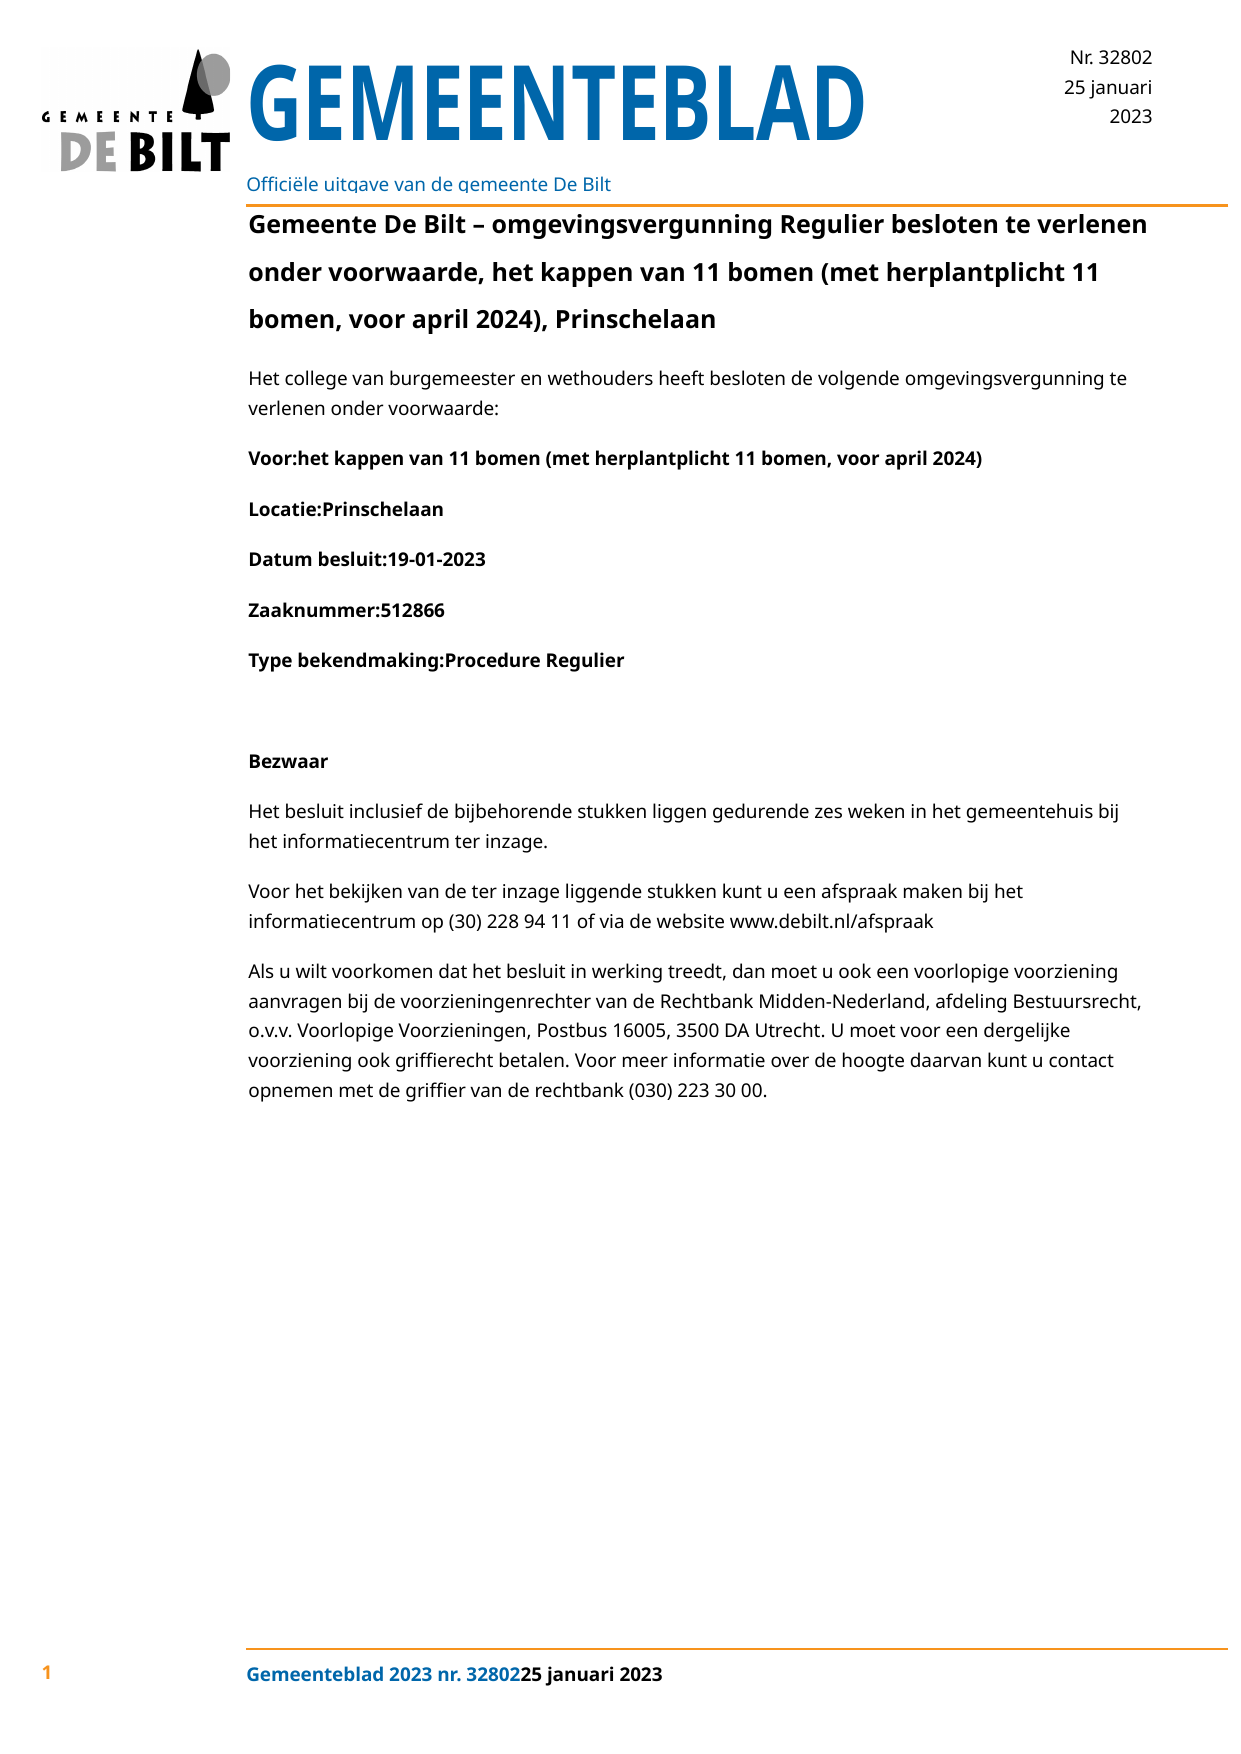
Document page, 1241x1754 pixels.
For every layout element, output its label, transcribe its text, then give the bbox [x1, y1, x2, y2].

text Het college van burgemeester en wethouders heeft besloten de volgende omgevingsvergunning te verlenen onder voorwaarde: [248, 366, 1152, 421]
text Het besluit inclusief de bijbehorende stukken liggen gedurende zes weken in het gemeentehuis bij het informatiecentrum ter inzage. [248, 798, 1152, 854]
text Als u wilt voorkomen dat het besluit in werking treedt, dan moet u ook een voorlopige voorziening aanvragen bij de voorzieningenrechter van de Rechtbank Midden-Nederland, afdeling Bestuursrecht, o.v.v. Voorlopige Voorzieningen, Postbus 16005, 3500 DA Utrecht. U moet voor een dergelijke voorziening ook griffierecht betalen. Voor meer informatie over de hoogte daarvan kunt u contact opnemen met de griffier van de rechtbank (030) 223 30 00. [248, 958, 1152, 1102]
text Type bekendmaking:Procedure Regulier [248, 647, 1152, 673]
text Gemeente De Bilt – omgevingsvergunning Regulier besloten te verlenen onder voorwaarde, het kappen van 11 bomen (met herplantplicht 11 bomen, voor april 2024), Prinschelaan [248, 207, 1152, 336]
text Bezwaar [248, 748, 1152, 774]
picture [41, 47, 231, 172]
text Locatie:Prinschelaan [248, 496, 1152, 522]
text Voor:het kappen van 11 bomen (met herplantplicht 11 bomen, voor april 2024) [248, 446, 1152, 471]
text Zaaknummer:512866 [248, 597, 1152, 622]
text Voor het bekijken van de ter inzage liggende stukken kunt u een afspraak maken bij het informatiecentrum op (30) 228 94 11 of via de website www.debilt.nl/afspraak [248, 878, 1152, 934]
text Datum besluit:19-01-2023 [248, 546, 1152, 572]
